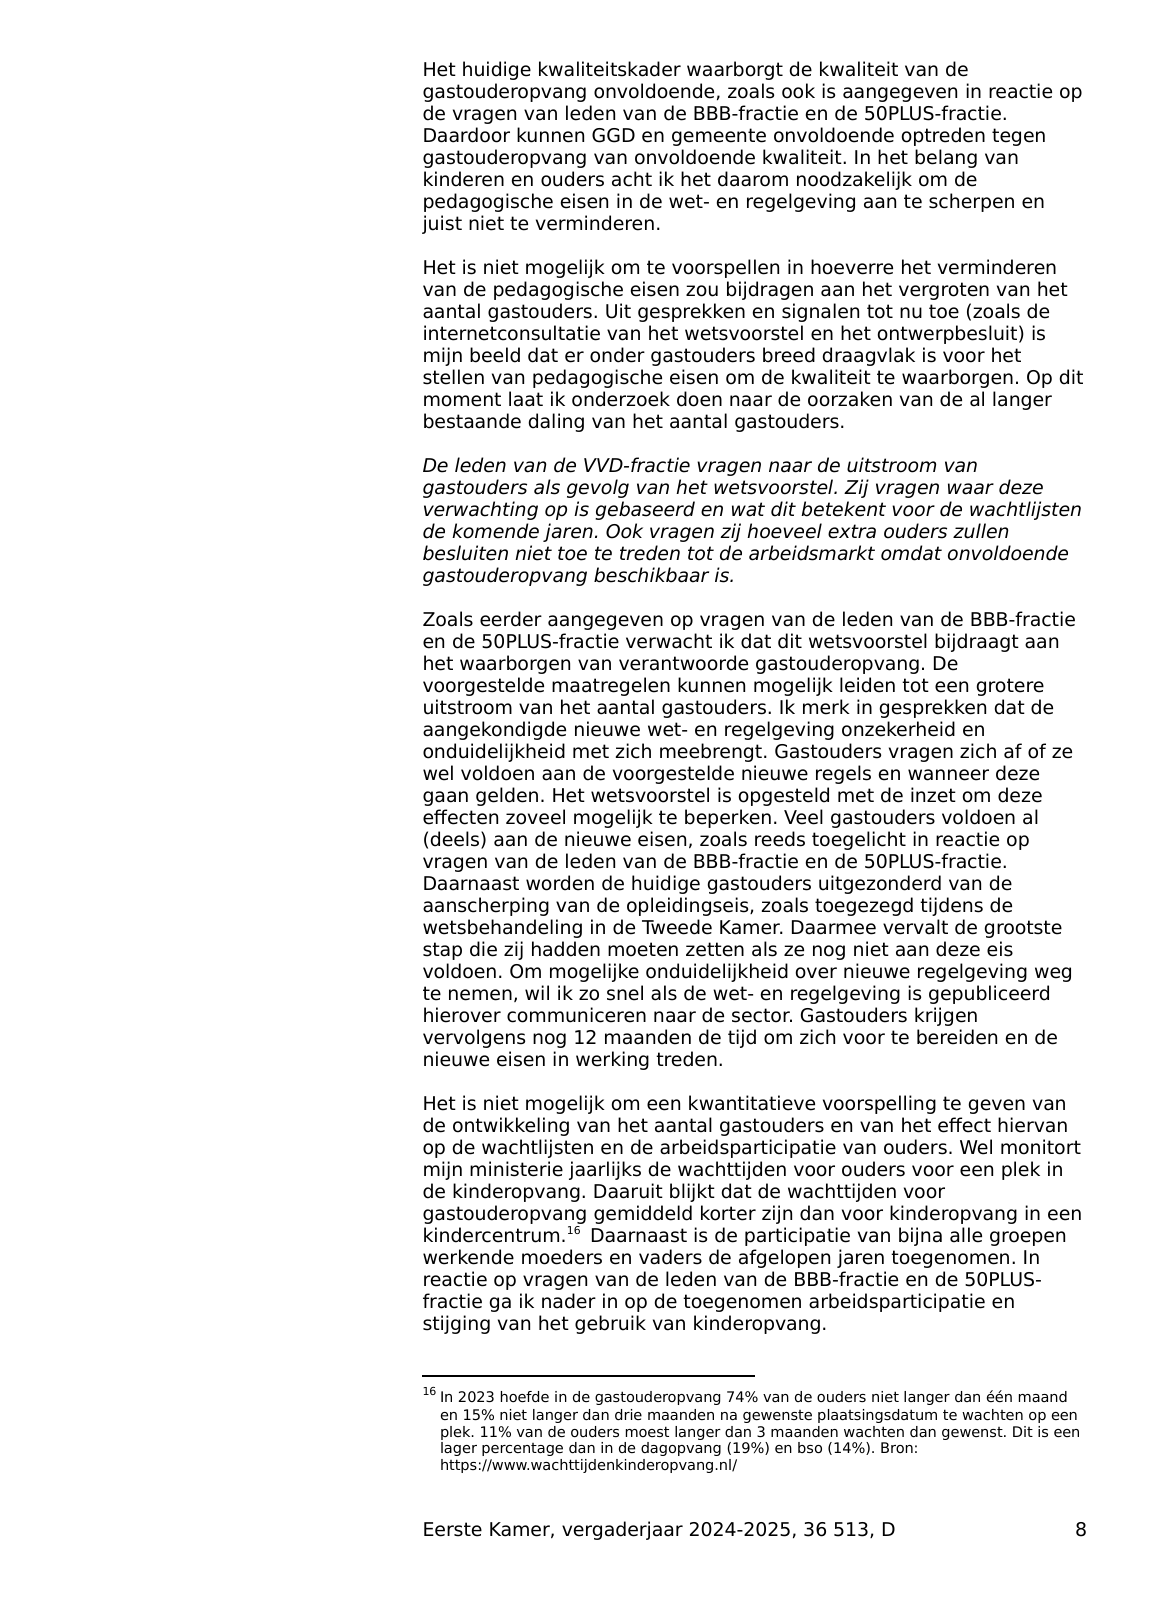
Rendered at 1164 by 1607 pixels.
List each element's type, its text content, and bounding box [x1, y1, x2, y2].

text Zoals eerder aangegeven op vragen van de leden van de BBB-fractie en de 50PLUS-fractie verwacht ik dat dit wetsvoorstel bijdraagt aan het waarborgen van verantwoorde gastouderopvang. De voorgestelde maatregelen kunnen mogelijk leiden tot een grotere uitstroom van het aantal gastouders. Ik merk in gesprekken dat de aangekondigde nieuwe wet- en regelgeving onzekerheid en onduidelijkheid met zich meebrengt. Gastouders vragen zich af of ze wel voldoen aan de voorgestelde nieuwe regels en wanneer deze gaan gelden. Het wetsvoorstel is opgesteld met de inzet om deze effecten zoveel mogelijk te beperken. Veel gastouders voldoen al (deels) aan de nieuwe eisen, zoals reeds toegelicht in reactie op vragen van de leden van de BBB-fractie en de 50PLUS-fractie. Daarnaast worden de huidige gastouders uitgezonderd van de aanscherping van de opleidingseis, zoals toegezegd tijdens de wetsbehandeling in de Tweede Kamer. Daarmee vervalt de grootste stap die zij hadden moeten zetten als ze nog niet aan deze eis voldoen. Om mogelijke onduidelijkheid over nieuwe regelgeving weg te nemen, wil ik zo snel als de wet- en regelgeving is gepubliceerd hierover communiceren naar de sector. Gastouders krijgen vervolgens nog 12 maanden de tijd om zich voor te bereiden en de nieuwe eisen in werking treden. [422, 609, 1087, 1071]
text Het is niet mogelijk om te voorspellen in hoeverre het verminderen van de pedagogische eisen zou bijdragen aan het vergroten van het aantal gastouders. Uit gesprekken en signalen tot nu toe (zoals de internetconsultatie van het wetsvoorstel en het ontwerpbesluit) is mijn beeld dat er onder gastouders breed draagvlak is voor het stellen van pedagogische eisen om de kwaliteit te waarborgen. Op dit moment laat ik onderzoek doen naar de oorzaken van de al langer bestaande daling van het aantal gastouders. [422, 257, 1087, 433]
text In 2023 hoefde in de gastouderopvang 74% van de ouders niet langer dan één maand en 15% niet langer dan drie maanden na gewenste plaatsingsdatum te wachten op een plek. 11% van de ouders moest langer dan 3 maanden wachten dan gewenst. Dit is een lager percentage dan in de dagopvang (19%) en bso (14%). Bron: https://www.wachttijdenkinderopvang.nl/ [422, 1385, 1087, 1474]
text Het is niet mogelijk om een kwantitatieve voorspelling te geven van de ontwikkeling van het aantal gastouders en van het effect hiervan op de wachtlijsten en de arbeidsparticipatie van ouders. Wel monitort mijn ministerie jaarlijks de wachttijden voor ouders voor een plek in de kinderopvang. Daaruit blijkt dat de wachttijden voor gastouderopvang gemiddeld korter zijn dan voor kinderopvang in een kindercentrum. Daarnaast is de participatie van bijna alle groepen werkende moeders en vaders de afgelopen jaren toegenomen. In reactie op vragen van de leden van de BBB-fractie en de 50PLUS-fractie ga ik nader in op de toegenomen arbeidsparticipatie en stijging van het gebruik van kinderopvang. [422, 1093, 1087, 1335]
text De leden van de VVD-fractie vragen naar de uitstroom van gastouders als gevolg van het wetsvoorstel. Zij vragen waar deze verwachting op is gebaseerd en wat dit betekent voor de wachtlijsten de komende jaren. Ook vragen zij hoeveel extra ouders zullen besluiten niet toe te treden tot de arbeidsmarkt omdat onvoldoende gastouderopvang beschikbaar is. [422, 455, 1087, 587]
text Het huidige kwaliteitskader waarborgt de kwaliteit van de gastouderopvang onvoldoende, zoals ook is aangegeven in reactie op de vragen van leden van de BBB-fractie en de 50PLUS-fractie. Daardoor kunnen GGD en gemeente onvoldoende optreden tegen gastouderopvang van onvoldoende kwaliteit. In het belang van kinderen en ouders acht ik het daarom noodzakelijk om de pedagogische eisen in de wet- en regelgeving aan te scherpen en juist niet te verminderen. [422, 59, 1087, 235]
